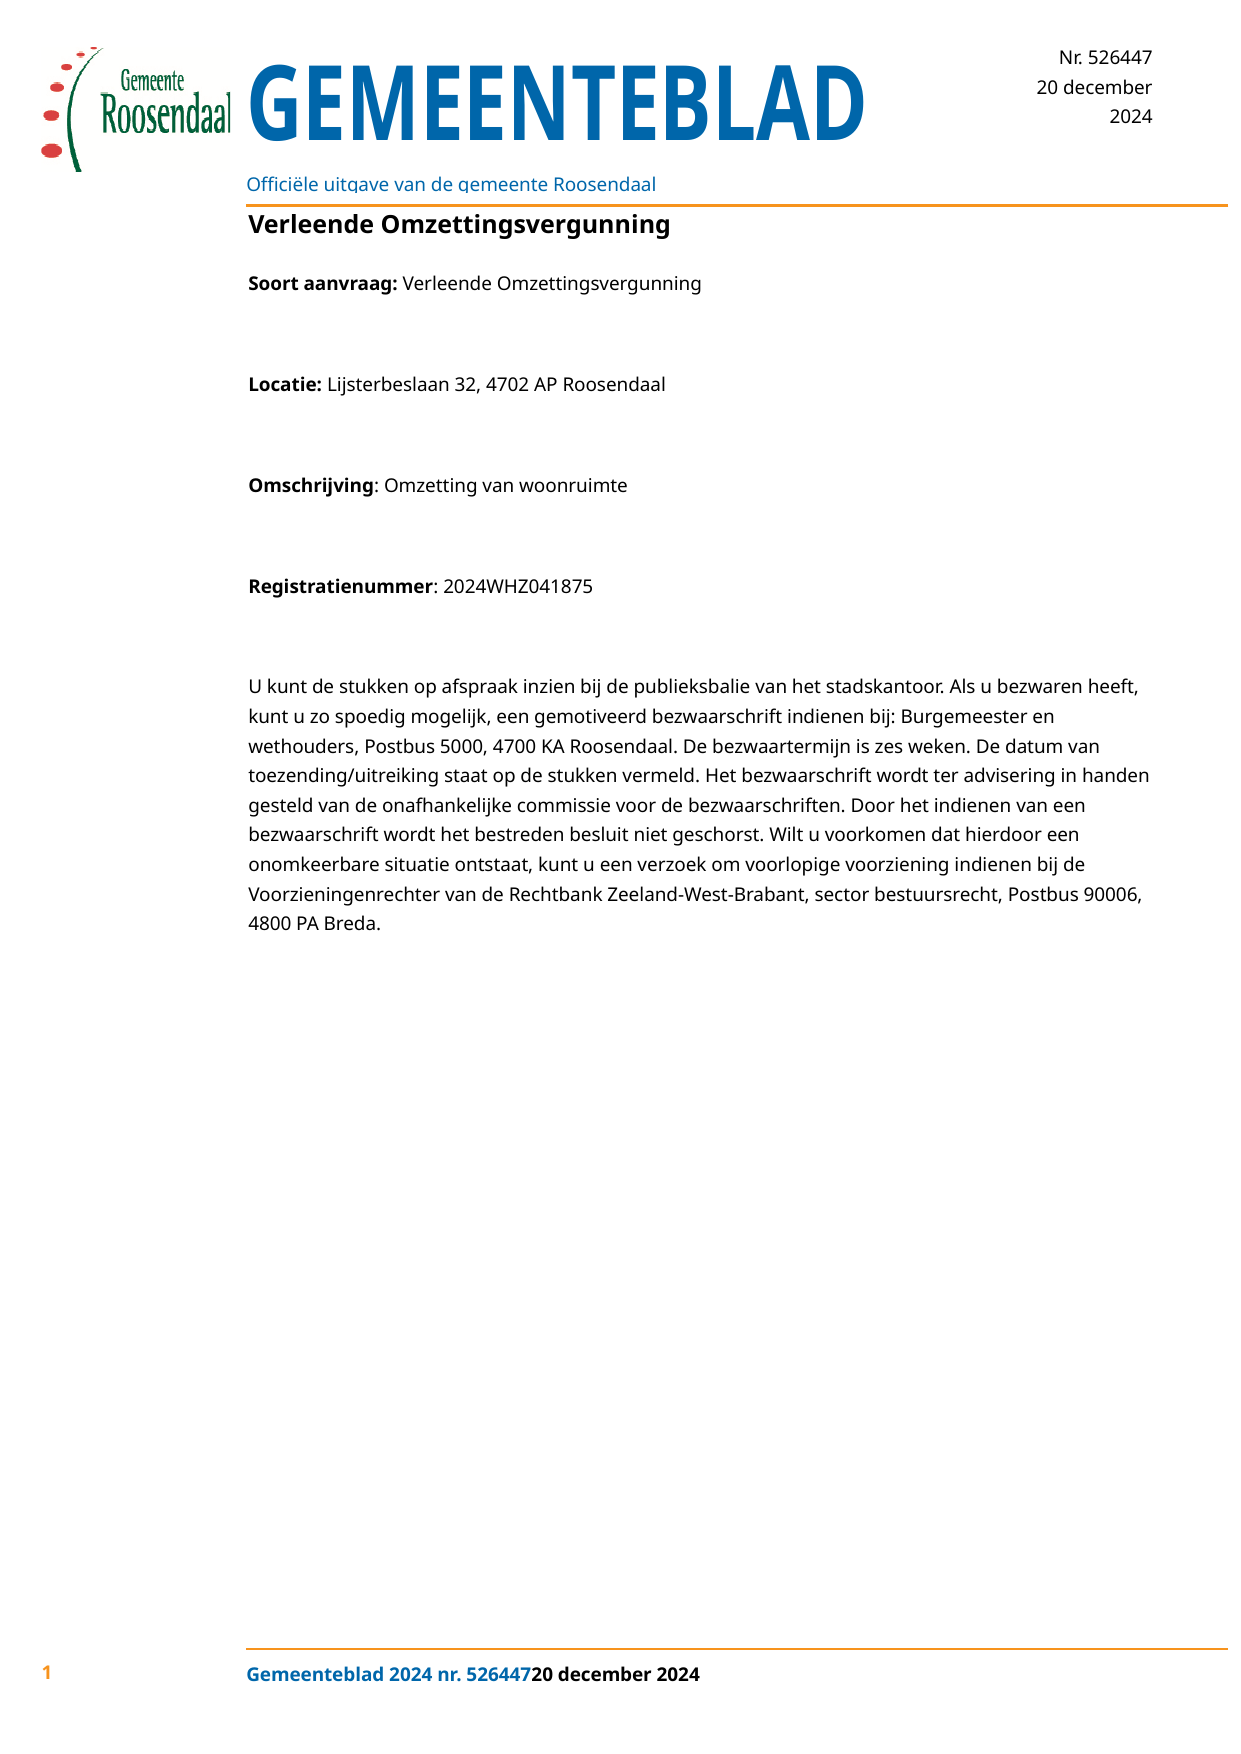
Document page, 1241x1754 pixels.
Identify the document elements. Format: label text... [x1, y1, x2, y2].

picture [41, 47, 231, 172]
text Verleende Omzettingsvergunning [248, 207, 1152, 241]
text U kunt de stukken op afspraak inzien bij de publieksbalie van het stadskantoor. Als u bezwaren heeft, kunt u zo spoedig mogelijk, een gemotiveerd bezwaarschrift indienen bij: Burgemeester en wethouders, Postbus 5000, 4700 KA Roosendaal. De bezwaartermijn is zes weken. De datum van toezending/uitreiking staat op de stukken vermeld. Het bezwaarschrift wordt ter advisering in handen gesteld van de onafhankelijke commissie voor de bezwaarschriften. Door het indienen van een bezwaarschrift wordt het bestreden besluit niet geschorst. Wilt u voorkomen dat hierdoor een onomkeerbare situatie ontstaat, kunt u een verzoek om voorlopige voorziening indienen bij de Voorzieningenrechter van de Rechtbank Zeeland-West-Brabant, sector bestuursrecht, Postbus 90006, 4800 PA Breda. [248, 674, 1152, 936]
text Omschrijving: Omzetting van woonruimte [248, 472, 1152, 498]
text Locatie: Lijsterbeslaan 32, 4702 AP Roosendaal [248, 371, 1152, 397]
text Soort aanvraag: Verleende Omzettingsvergunning [248, 270, 1152, 296]
text Registratienummer: 2024WHZ041875 [248, 573, 1152, 598]
